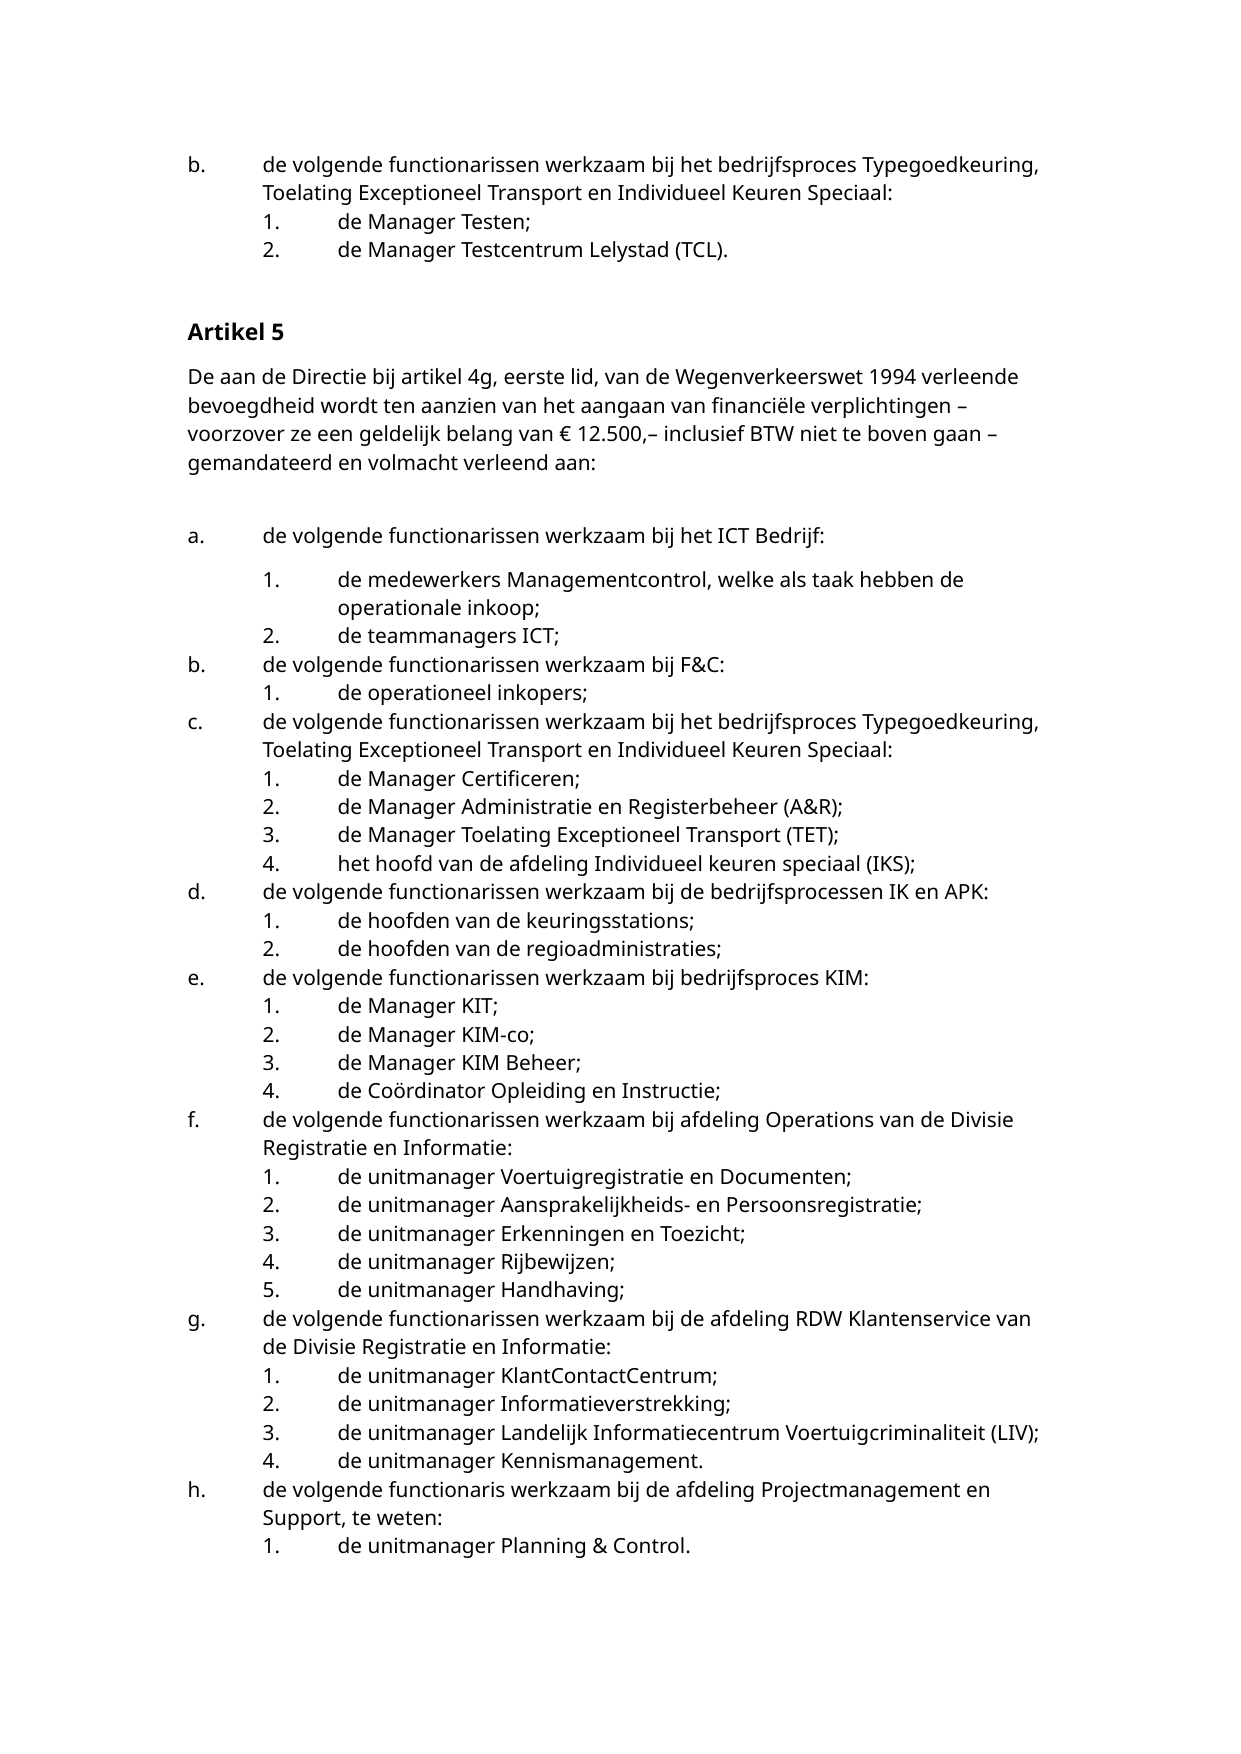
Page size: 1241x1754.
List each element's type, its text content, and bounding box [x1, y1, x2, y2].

list de volgende functionarissen werkzaam bij F&C: [187, 650, 1053, 678]
list de Manager KIT; [262, 991, 1053, 1020]
text De aan de Directie bij artikel 4g, eerste lid, van de Wegenverkeerswet 1994 verleende bevoegdheid wordt ten aanzien van het aangaan van financiële verplichtingen – voorzover ze een geldelijk belang van € 12.500,– inclusief BTW niet te boven gaan – gemandateerd en volmacht verleend aan: [187, 362, 1053, 476]
list de Manager KIM-co; [262, 1020, 1053, 1048]
list de unitmanager Handhaving; [262, 1276, 1053, 1304]
list de unitmanager Landelijk Informatiecentrum Voertuigcriminaliteit (LIV); [262, 1418, 1053, 1446]
list de unitmanager Kennismanagement. [262, 1446, 1053, 1475]
list de Manager Certificeren; [262, 764, 1053, 792]
list de medewerkers Managementcontrol, welke als taak hebben de operationale inkoop; [262, 565, 1053, 622]
list de unitmanager Informatieverstrekking; [262, 1389, 1053, 1418]
list de unitmanager Aansprakelijkheids- en Persoonsregistratie; [262, 1190, 1053, 1219]
list de unitmanager Voertuigregistratie en Documenten; [262, 1162, 1053, 1190]
list de unitmanager Planning & Control. [262, 1532, 1053, 1560]
list de volgende functionarissen werkzaam bij afdeling Operations van de Divisie Registratie en Informatie: [187, 1105, 1053, 1162]
list de Manager Testcentrum Lelystad (TCL). [262, 235, 1053, 264]
list de hoofden van de regioadministraties; [262, 934, 1053, 963]
subtitle Artikel 5 [187, 316, 1053, 347]
list de Manager Testen; [262, 207, 1053, 235]
list de unitmanager KlantContactCentrum; [262, 1361, 1053, 1389]
list het hoofd van de afdeling Individueel keuren speciaal (IKS); [262, 849, 1053, 877]
list de Manager Toelating Exceptioneel Transport (TET); [262, 821, 1053, 849]
list de volgende functionaris werkzaam bij de afdeling Projectmanagement en Support, te weten: [187, 1475, 1053, 1532]
list de unitmanager Rijbewijzen; [262, 1247, 1053, 1276]
list de volgende functionarissen werkzaam bij het bedrijfsproces Typegoedkeuring, Toelating Exceptioneel Transport en Individueel Keuren Speciaal: [187, 150, 1053, 207]
list de volgende functionarissen werkzaam bij de bedrijfsprocessen IK en APK: [187, 877, 1053, 906]
list de volgende functionarissen werkzaam bij bedrijfsproces KIM: [187, 963, 1053, 991]
list de Coördinator Opleiding en Instructie; [262, 1077, 1053, 1105]
list de volgende functionarissen werkzaam bij de afdeling RDW Klantenservice van de Divisie Registratie en Informatie: [187, 1304, 1053, 1361]
list de volgende functionarissen werkzaam bij het bedrijfsproces Typegoedkeuring, Toelating Exceptioneel Transport en Individueel Keuren Speciaal: [187, 707, 1053, 764]
list de hoofden van de keuringsstations; [262, 906, 1053, 934]
list de volgende functionarissen werkzaam bij het ICT Bedrijf: [187, 521, 1053, 550]
list de teammanagers ICT; [262, 622, 1053, 650]
list de operationeel inkopers; [262, 678, 1053, 707]
list de Manager KIM Beheer; [262, 1048, 1053, 1077]
list de unitmanager Erkenningen en Toezicht; [262, 1219, 1053, 1247]
list de Manager Administratie en Registerbeheer (A&R); [262, 792, 1053, 821]
